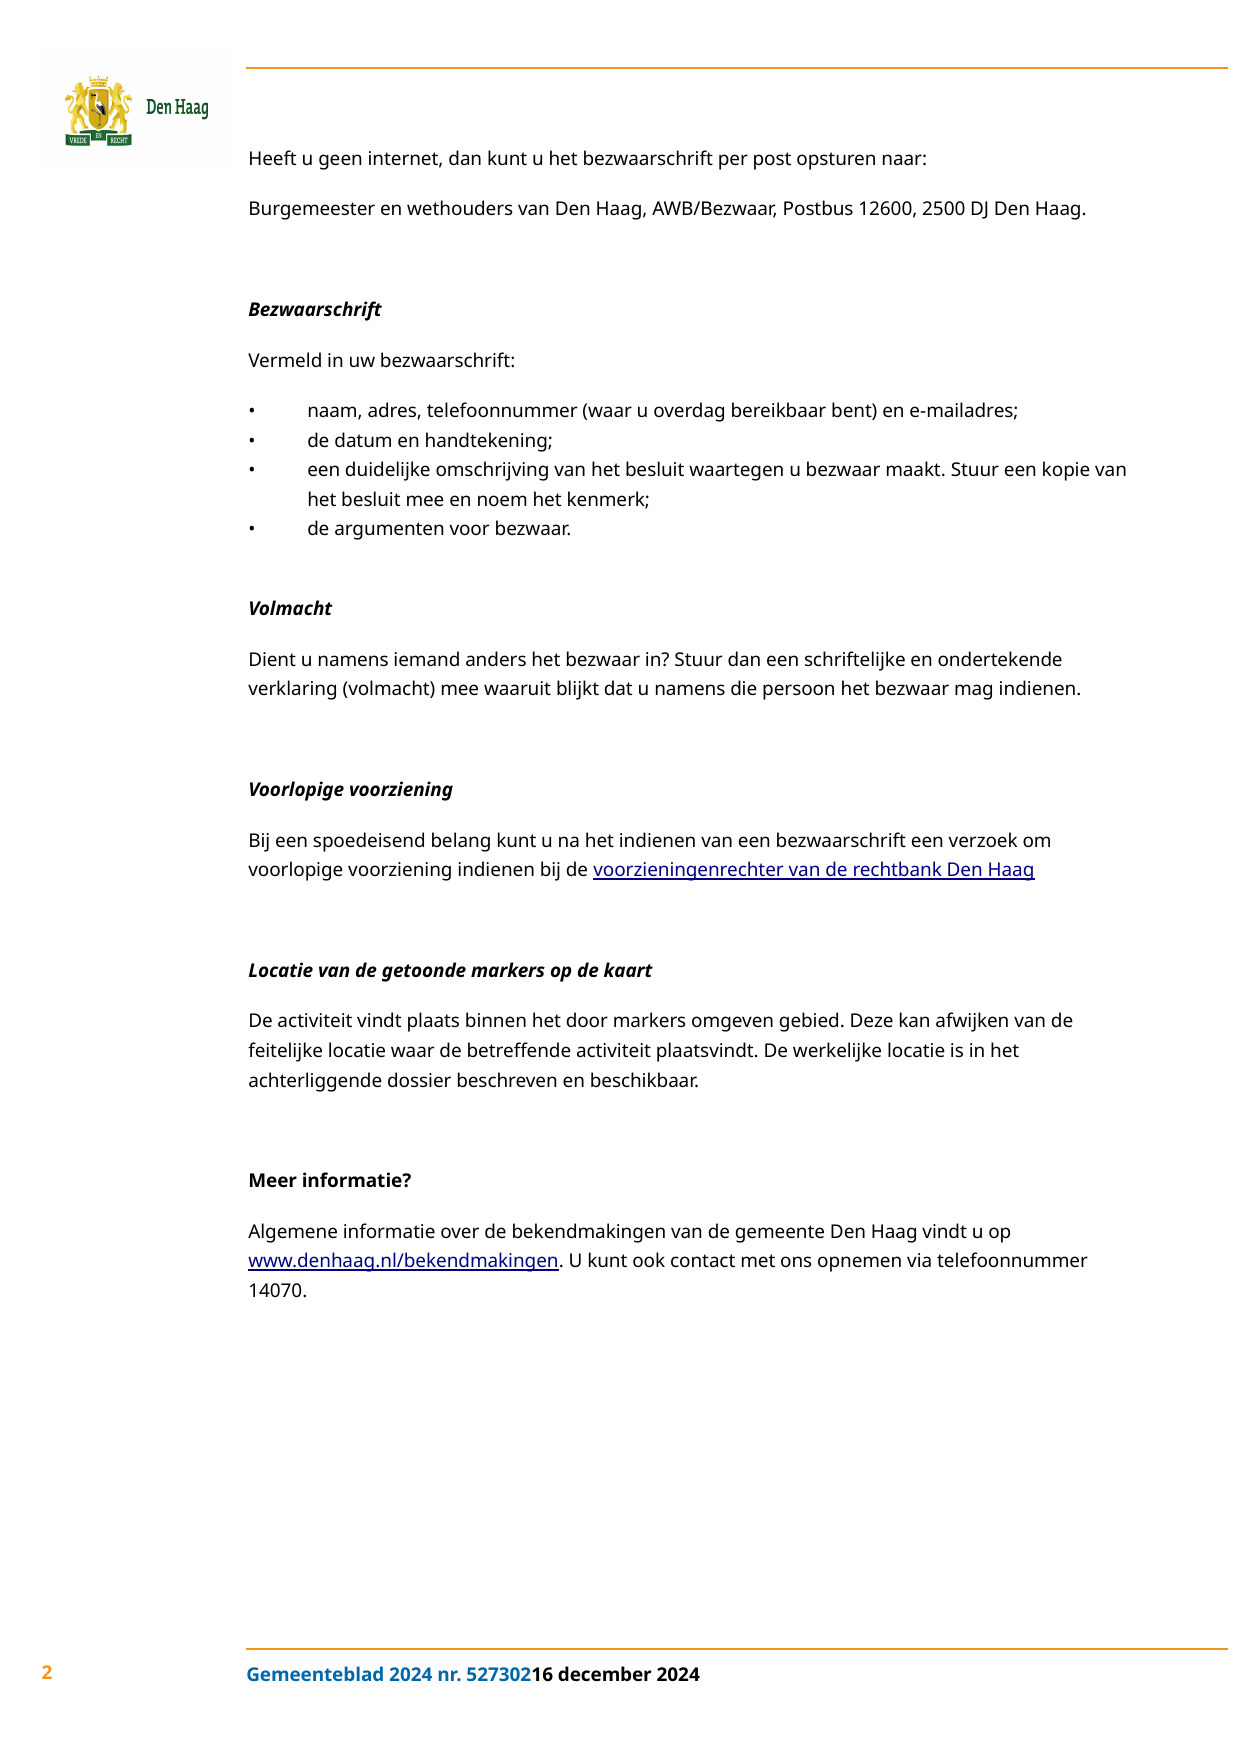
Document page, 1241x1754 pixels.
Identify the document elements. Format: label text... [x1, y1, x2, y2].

text Voorlopige voorziening [248, 776, 1152, 802]
text Volmacht [248, 596, 1152, 621]
list naam, adres, telefoonnummer (waar u overdag bereikbaar bent) en e-mailadres; [248, 397, 1152, 423]
text Bezwaarschrift [248, 296, 1152, 322]
text Bij een spoedeisend belang kunt u na het indienen van een bezwaarschrift een verzoek om voorlopige voorziening indienen bij de voorzieningenrechter van de rechtbank Den Haag [248, 827, 1152, 882]
text Burgemeester en wethouders van Den Haag, AWB/Bezwaar, Postbus 12600, 2500 DJ Den Haag. [248, 196, 1152, 221]
text Vermeld in uw bezwaarschrift: [248, 347, 1152, 373]
picture [41, 47, 231, 172]
list de argumenten voor bezwaar. [248, 516, 1152, 541]
list een duidelijke omschrijving van het besluit waartegen u bezwaar maakt. Stuur een kopie van het besluit mee en noem het kenmerk; [248, 456, 1152, 512]
text Dient u namens iemand anders het bezwaar in? Stuur dan een schriftelijke en ondertekende verklaring (volmacht) mee waaruit blijkt dat u namens die persoon het bezwaar mag indienen. [248, 646, 1152, 701]
text De activiteit vindt plaats binnen het door markers omgeven gebied. Deze kan afwijken van de feitelijke locatie waar de betreffende activiteit plaatsvindt. De werkelijke locatie is in het achterliggende dossier beschreven en beschikbaar. [248, 1008, 1152, 1093]
text Locatie van de getoonde markers op de kaart [248, 957, 1152, 983]
text Heeft u geen internet, dan kunt u het bezwaarschrift per post opsturen naar: [248, 145, 1152, 171]
text Algemene informatie over de bekendmakingen van de gemeente Den Haag vindt u op www.denhaag.nl/bekendmakingen. U kunt ook contact met ons opnemen via telefoonnummer 14070. [248, 1218, 1152, 1303]
list de datum en handtekening; [248, 427, 1152, 453]
text Meer informatie? [248, 1168, 1152, 1193]
